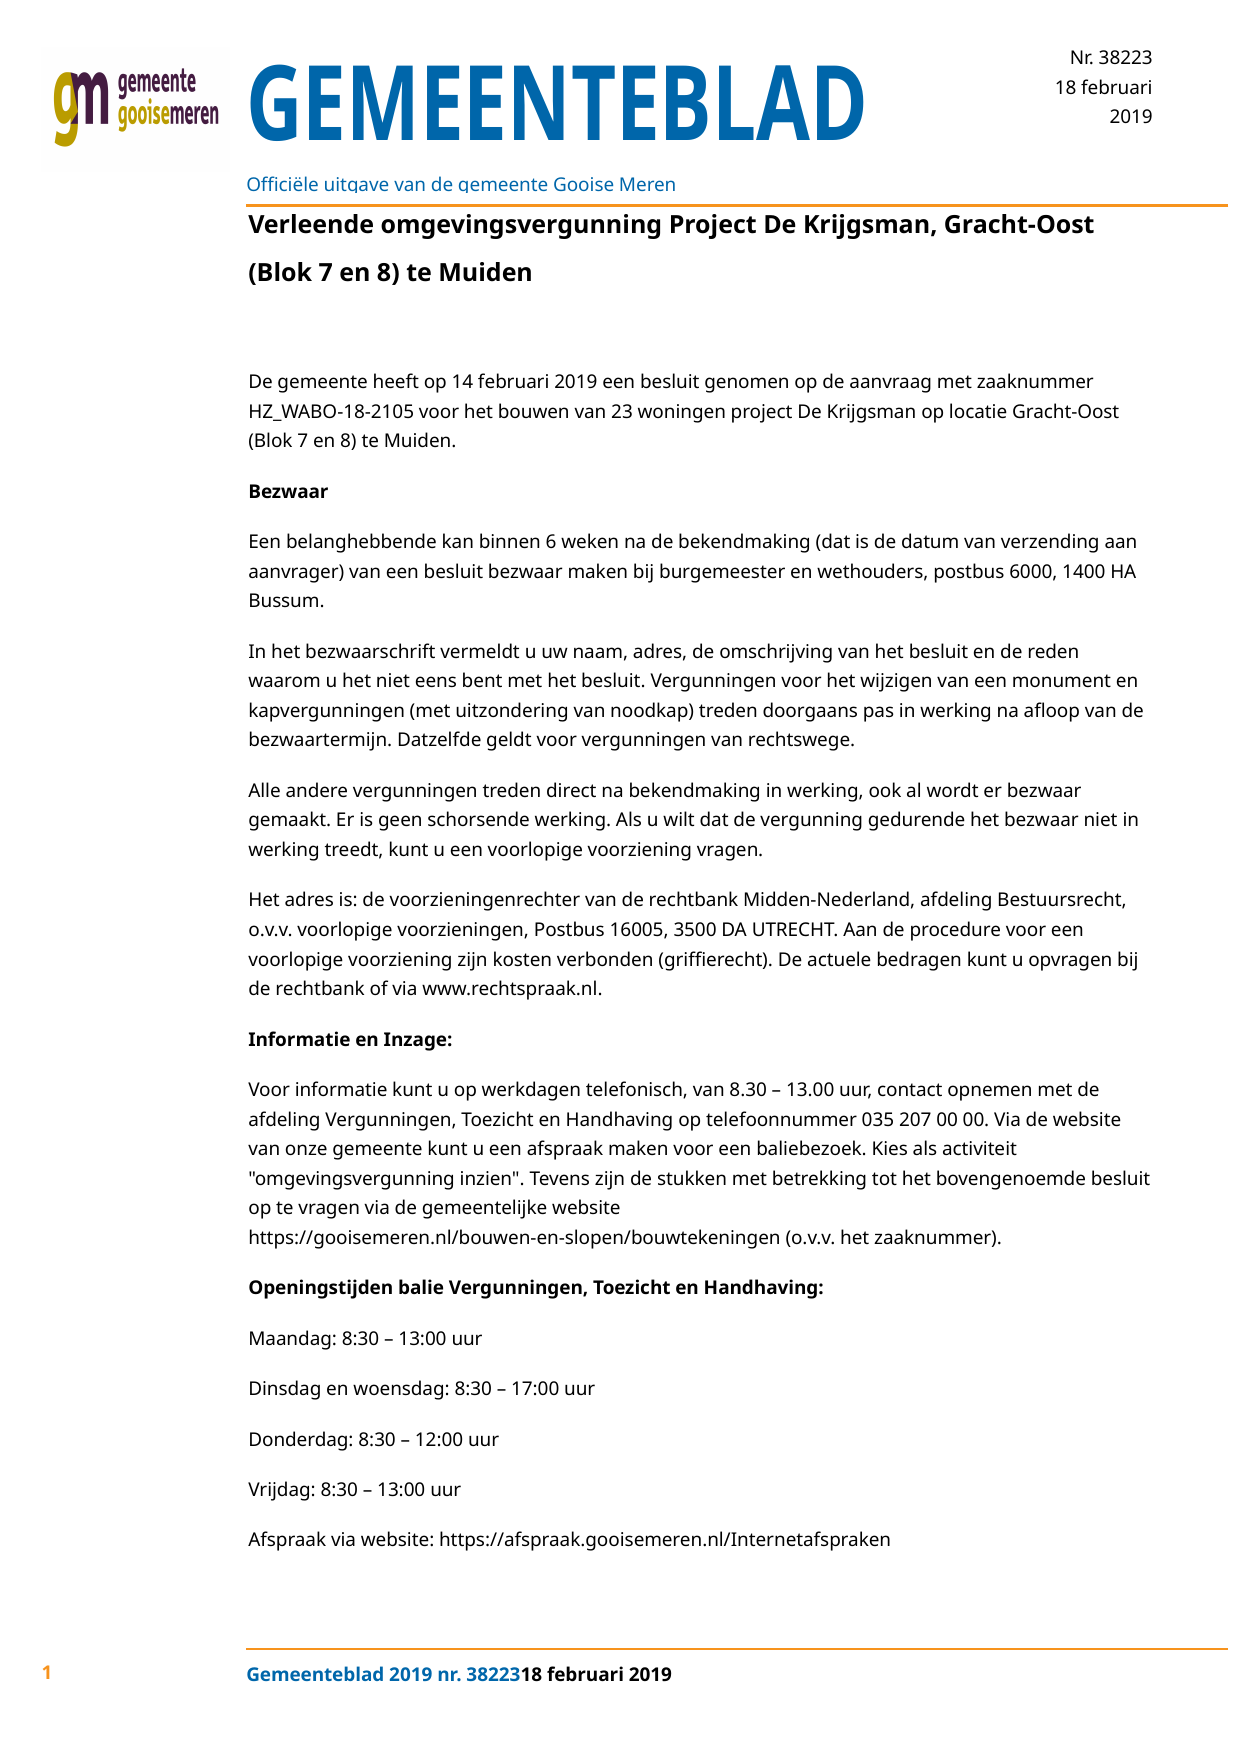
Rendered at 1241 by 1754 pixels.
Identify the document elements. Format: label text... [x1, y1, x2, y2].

text Dinsdag en woensdag: 8:30 – 17:00 uur [248, 1375, 1152, 1401]
text Alle andere vergunningen treden direct na bekendmaking in werking, ook al wordt er bezwaar gemaakt. Er is geen schorsende werking. Als u wilt dat de vergunning gedurende het bezwaar niet in werking treedt, kunt u een voorlopige voorziening vragen. [248, 777, 1152, 862]
text Bezwaar [248, 478, 1152, 504]
text De gemeente heeft op 14 februari 2019 een besluit genomen op de aanvraag met zaaknummer HZ_WABO-18-2105 voor het bouwen van 23 woningen project De Krijgsman op locatie Gracht-Oost (Blok 7 en 8) te Muiden. [248, 368, 1152, 453]
text In het bezwaarschrift vermeldt u uw naam, adres, de omschrijving van het besluit en de reden waarom u het niet eens bent met het besluit. Vergunningen voor het wijzigen van een monument en kapvergunningen (met uitzondering van noodkap) treden doorgaans pas in werking na afloop van de bezwaartermijn. Datzelfde geldt voor vergunningen van rechtswege. [248, 638, 1152, 752]
text Het adres is: de voorzieningenrechter van de rechtbank Midden-Nederland, afdeling Bestuursrecht, o.v.v. voorlopige voorzieningen, Postbus 16005, 3500 DA UTRECHT. Aan de procedure voor een voorlopige voorziening zijn kosten verbonden (griffierecht). De actuele bedragen kunt u opvragen bij de rechtbank of via www.rechtspraak.nl. [248, 887, 1152, 1001]
text Informatie en Inzage: [248, 1026, 1152, 1052]
text Verleende omgevingsvergunning Project De Krijgsman, Gracht-Oost (Blok 7 en 8) te Muiden [248, 207, 1152, 288]
picture [41, 47, 231, 172]
text Afspraak via website: https://afspraak.gooisemeren.nl/Internetafspraken [248, 1527, 1152, 1552]
text Vrijdag: 8:30 – 13:00 uur [248, 1476, 1152, 1502]
text Een belanghebbende kan binnen 6 weken na de bekendmaking (dat is de datum van verzending aan aanvrager) van een besluit bezwaar maken bij burgemeester en wethouders, postbus 6000, 1400 HA Bussum. [248, 528, 1152, 613]
text Openingstijden balie Vergunningen, Toezicht en Handhaving: [248, 1274, 1152, 1300]
text Voor informatie kunt u op werkdagen telefonisch, van 8.30 – 13.00 uur, contact opnemen met de afdeling Vergunningen, Toezicht en Handhaving op telefoonnummer 035 207 00 00. Via de website van onze gemeente kunt u een afspraak maken voor een baliebezoek. Kies als activiteit "omgevingsvergunning inzien". Tevens zijn de stukken met betrekking tot het bovengenoemde besluit op te vragen via de gemeentelijke website https://gooisemeren.nl/bouwen-en-slopen/bouwtekeningen (o.v.v. het zaaknummer). [248, 1076, 1152, 1250]
text Donderdag: 8:30 – 12:00 uur [248, 1426, 1152, 1452]
text Maandag: 8:30 – 13:00 uur [248, 1325, 1152, 1351]
